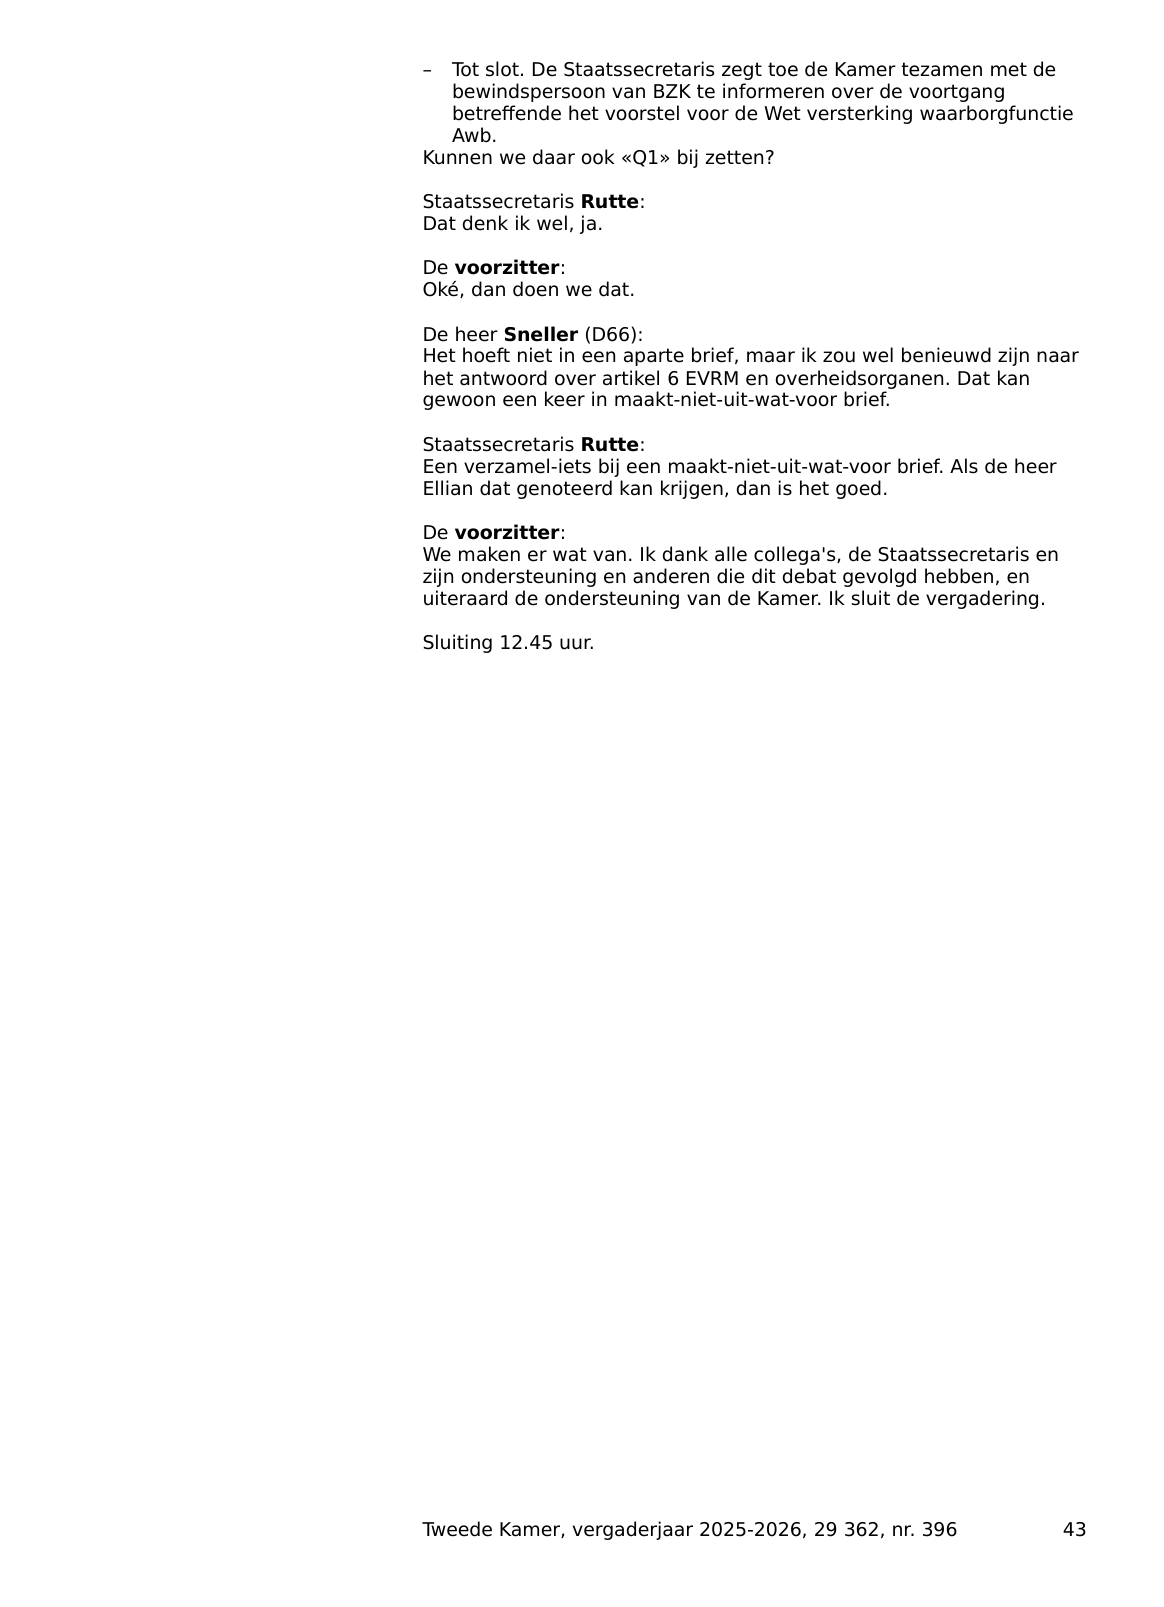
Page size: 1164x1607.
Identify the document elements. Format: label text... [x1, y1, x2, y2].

text De voorzitter: [422, 257, 1087, 279]
text Dat denk ik wel, ja. [422, 213, 1087, 235]
text Oké, dan doen we dat. [422, 279, 1087, 301]
text Het hoeft niet in een aparte brief, maar ik zou wel benieuwd zijn naar het antwoord over artikel 6 EVRM en overheidsorganen. Dat kan gewoon een keer in maakt-niet-uit-wat-voor brief. [422, 345, 1087, 411]
text De heer Sneller (D66): [422, 323, 1087, 345]
text Staatssecretaris Rutte: [422, 191, 1087, 213]
text De voorzitter: [422, 522, 1087, 544]
text Kunnen we daar ook «Q1» bij zetten? [422, 147, 1087, 169]
text – Tot slot. De Staatssecretaris zegt toe de Kamer tezamen met de bewindspersoon van BZK te informeren over de voortgang betreffende het voorstel voor de Wet versterking waarborgfunctie Awb. [422, 59, 1087, 147]
text We maken er wat van. Ik dank alle collega's, de Staatssecretaris en zijn ondersteuning en anderen die dit debat gevolgd hebben, en uiteraard de ondersteuning van de Kamer. Ik sluit de vergadering. [422, 544, 1087, 609]
text Sluiting 12.45 uur. [422, 632, 1087, 654]
text Een verzamel-iets bij een maakt-niet-uit-wat-voor brief. Als de heer Ellian dat genoteerd kan krijgen, dan is het goed. [422, 456, 1087, 499]
text Staatssecretaris Rutte: [422, 433, 1087, 456]
